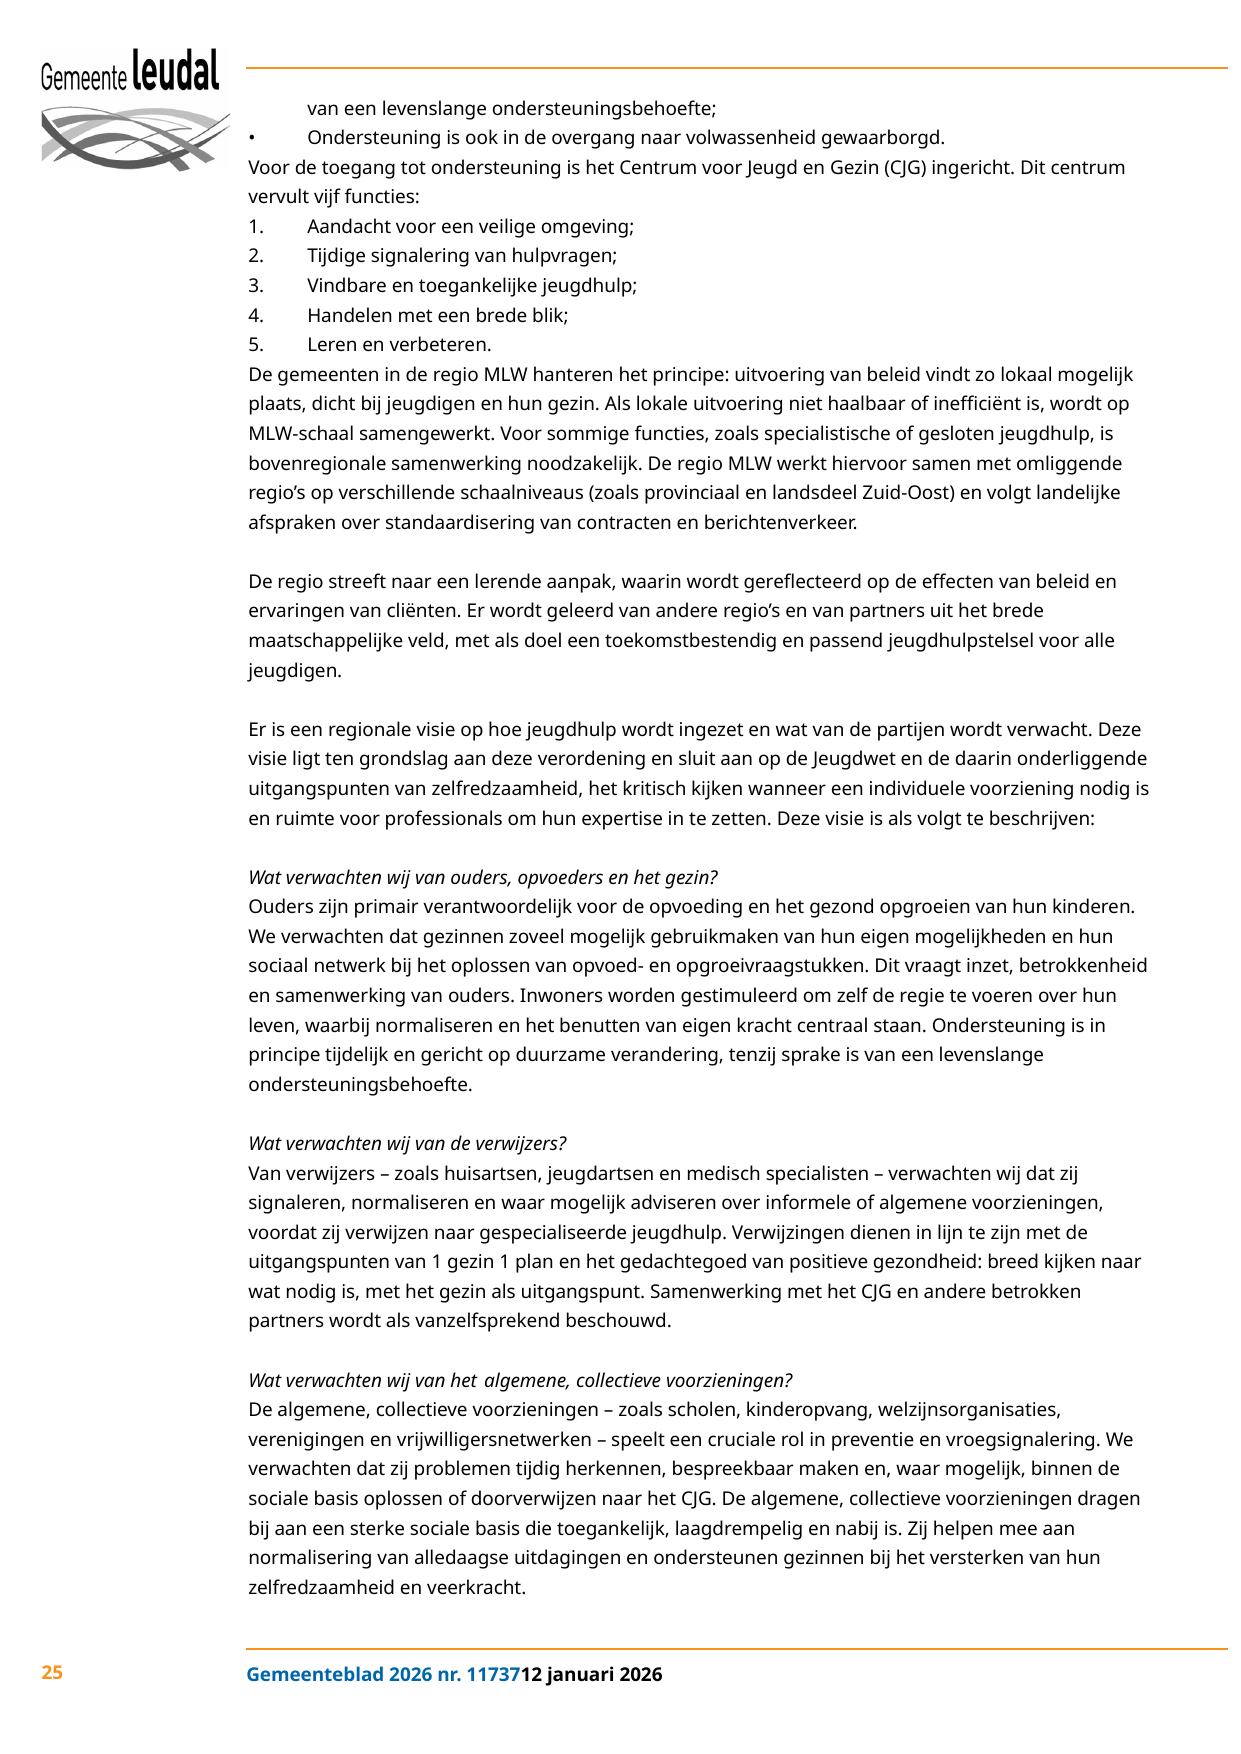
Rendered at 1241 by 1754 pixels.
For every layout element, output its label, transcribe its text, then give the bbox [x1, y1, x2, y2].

text Wat verwachten wij van ouders, opvoeders en het gezin? [248, 864, 1152, 890]
picture [41, 47, 231, 172]
list Aandacht voor een veilige omgeving; [248, 213, 1152, 239]
text Ouders zijn primair verantwoordelijk voor de opvoeding en het gezond opgroeien van hun kinderen. We verwachten dat gezinnen zoveel mogelijk gebruikmaken van hun eigen mogelijkheden en hun sociaal netwerk bij het oplossen van opvoed- en opgroeivraagstukken. Dit vraagt inzet, betrokkenheid en samenwerking van ouders. Inwoners worden gestimuleerd om zelf de regie te voeren over hun leven, waarbij normaliseren en het benutten van eigen kracht centraal staan. Ondersteuning is in principe tijdelijk en gericht op duurzame verandering, tenzij sprake is van een levenslange ondersteuningsbehoefte. [248, 893, 1152, 1097]
text Voor de toegang tot ondersteuning is het Centrum voor Jeugd en Gezin (CJG) ingericht. Dit centrum vervult vijf functies: [248, 154, 1152, 209]
list Ondersteuning is ook in de overgang naar volwassenheid gewaarborgd. [248, 124, 1152, 150]
text Er is een regionale visie op hoe jeugdhulp wordt ingezet en wat van de partijen wordt verwacht. Deze visie ligt ten grondslag aan deze verordening en sluit aan op de Jeugdwet en de daarin onderliggende uitgangspunten van zelfredzaamheid, het kritisch kijken wanneer een individuele voorziening nodig is en ruimte voor professionals om hun expertise in te zetten. Deze visie is als volgt te beschrijven: [248, 716, 1152, 831]
text De algemene, collectieve voorzieningen – zoals scholen, kinderopvang, welzijnsorganisaties, verenigingen en vrijwilligersnetwerken – speelt een cruciale rol in preventie en vroegsignalering. We verwachten dat zij problemen tijdig herkennen, bespreekbaar maken en, waar mogelijk, binnen de sociale basis oplossen of doorverwijzen naar het CJG. De algemene, collectieve voorzieningen dragen bij aan een sterke sociale basis die toegankelijk, laagdrempelig en nabij is. Zij helpen mee aan normalisering van alledaagse uitdagingen en ondersteunen gezinnen bij het versterken van hun zelfredzaamheid en veerkracht. [248, 1396, 1152, 1600]
text Van verwijzers – zoals huisartsen, jeugdartsen en medisch specialisten – verwachten wij dat zij signaleren, normaliseren en waar mogelijk adviseren over informele of algemene voorzieningen, voordat zij verwijzen naar gespecialiseerde jeugdhulp. Verwijzingen dienen in lijn te zijn met de uitgangspunten van 1 gezin 1 plan en het gedachtegoed van positieve gezondheid: breed kijken naar wat nodig is, met het gezin als uitgangspunt. Samenwerking met het CJG en andere betrokken partners wordt als vanzelfsprekend beschouwd. [248, 1160, 1152, 1333]
list Leren en verbeteren. [248, 331, 1152, 357]
list Vindbare en toegankelijke jeugdhulp; [248, 272, 1152, 298]
list Handelen met een brede blik; [248, 302, 1152, 328]
text De regio streeft naar een lerende aanpak, waarin wordt gereflecteerd op de effecten van beleid en ervaringen van cliënten. Er wordt geleerd van andere regio’s en van partners uit het brede maatschappelijke veld, met als doel een toekomstbestendig en passend jeugdhulpstelsel voor alle jeugdigen. [248, 568, 1152, 683]
text Wat verwachten wij van het algemene, collectieve voorzieningen? [248, 1367, 1152, 1393]
list van een levenslange ondersteuningsbehoefte; [248, 95, 1152, 121]
list Tijdige signalering van hulpvragen; [248, 243, 1152, 268]
text Wat verwachten wij van de verwijzers? [248, 1130, 1152, 1156]
text De gemeenten in de regio MLW hanteren het principe: uitvoering van beleid vindt zo lokaal mogelijk plaats, dicht bij jeugdigen en hun gezin. Als lokale uitvoering niet haalbaar of inefficiënt is, wordt op MLW-schaal samengewerkt. Voor sommige functies, zoals specialistische of gesloten jeugdhulp, is bovenregionale samenwerking noodzakelijk. De regio MLW werkt hiervoor samen met omliggende regio’s op verschillende schaalniveaus (zoals provinciaal en landsdeel Zuid-Oost) en volgt landelijke afspraken over standaardisering van contracten en berichtenverkeer. [248, 361, 1152, 535]
